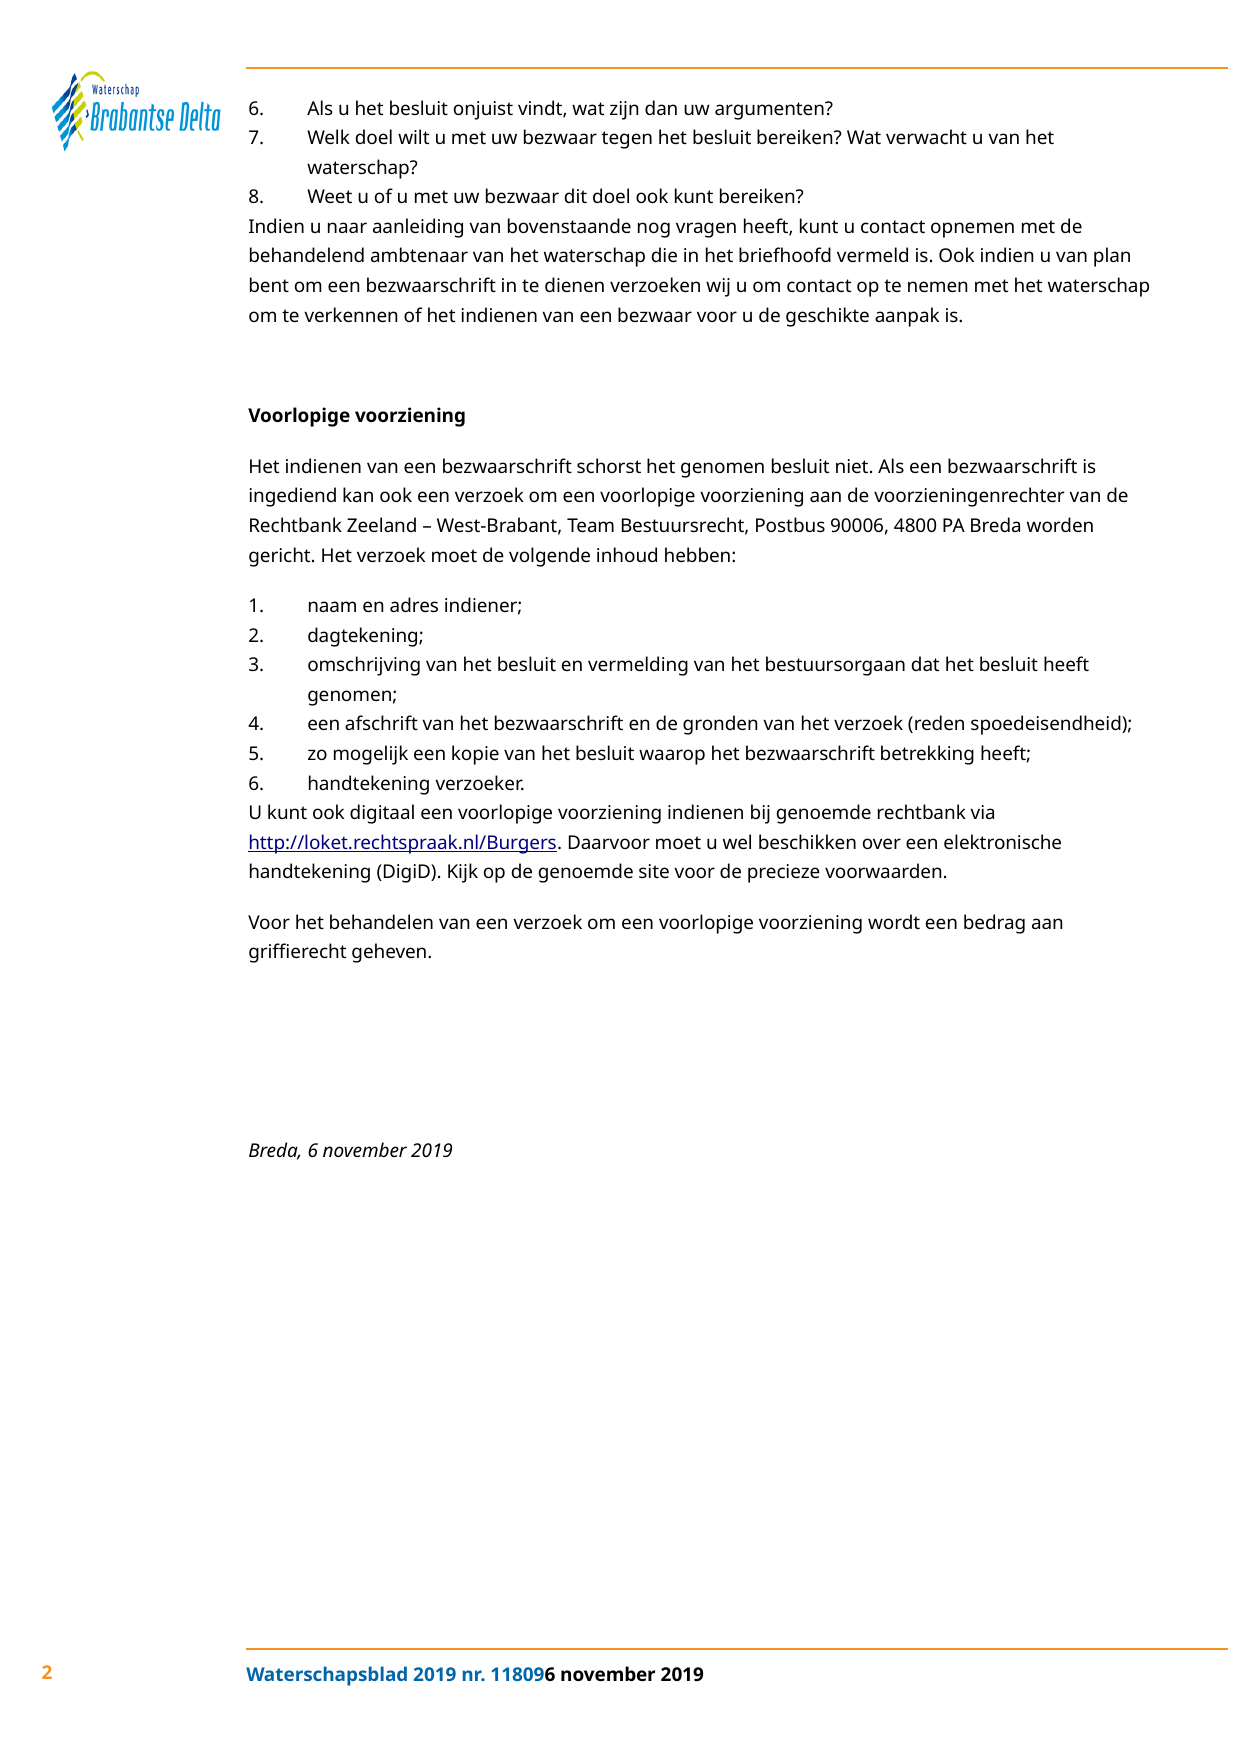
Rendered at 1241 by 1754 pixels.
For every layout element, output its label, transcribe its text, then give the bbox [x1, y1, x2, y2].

picture [41, 47, 231, 172]
list handtekening verzoeker. [248, 770, 1152, 796]
text Breda, 6 november 2019 [248, 1138, 1152, 1163]
list omschrijving van het besluit en vermelding van het bestuursorgaan dat het besluit heeft genomen; [248, 651, 1152, 707]
list zo mogelijk een kopie van het besluit waarop het bezwaarschrift betrekking heeft; [248, 740, 1152, 766]
text Het indienen van een bezwaarschrift schorst het genomen besluit niet. Als een bezwaarschrift is ingediend kan ook een verzoek om een voorlopige voorziening aan de voorzieningenrechter van de Rechtbank Zeeland – West-Brabant, Team Bestuursrecht, Postbus 90006, 4800 PA Breda worden gericht. Het verzoek moet de volgende inhoud hebben: [248, 453, 1152, 568]
list Welk doel wilt u met uw bezwaar tegen het besluit bereiken? Wat verwacht u van het waterschap? [248, 124, 1152, 180]
text Voorlopige voorziening [248, 403, 1152, 428]
text Voor het behandelen van een verzoek om een voorlopige voorziening wordt een bedrag aan griffierecht geheven. [248, 909, 1152, 964]
list een afschrift van het bezwaarschrift en de gronden van het verzoek (reden spoedeisendheid); [248, 711, 1152, 736]
list Weet u of u met uw bezwaar dit doel ook kunt bereiken? [248, 183, 1152, 209]
text U kunt ook digitaal een voorlopige voorziening indienen bij genoemde rechtbank via http://loket.rechtspraak.nl/Burgers. Daarvoor moet u wel beschikken over een elektronische handtekening (DigiD). Kijk op de genoemde site voor de precieze voorwaarden. [248, 799, 1152, 884]
list Als u het besluit onjuist vindt, wat zijn dan uw argumenten? [248, 95, 1152, 121]
list dagtekening; [248, 622, 1152, 648]
list naam en adres indiener; [248, 592, 1152, 618]
text Indien u naar aanleiding van bovenstaande nog vragen heeft, kunt u contact opnemen met de behandelend ambtenaar van het waterschap die in het briefhoofd vermeld is. Ook indien u van plan bent om een bezwaarschrift in te dienen verzoeken wij u om contact op te nemen met het waterschap om te verkennen of het indienen van een bezwaar voor u de geschikte aanpak is. [248, 213, 1152, 328]
